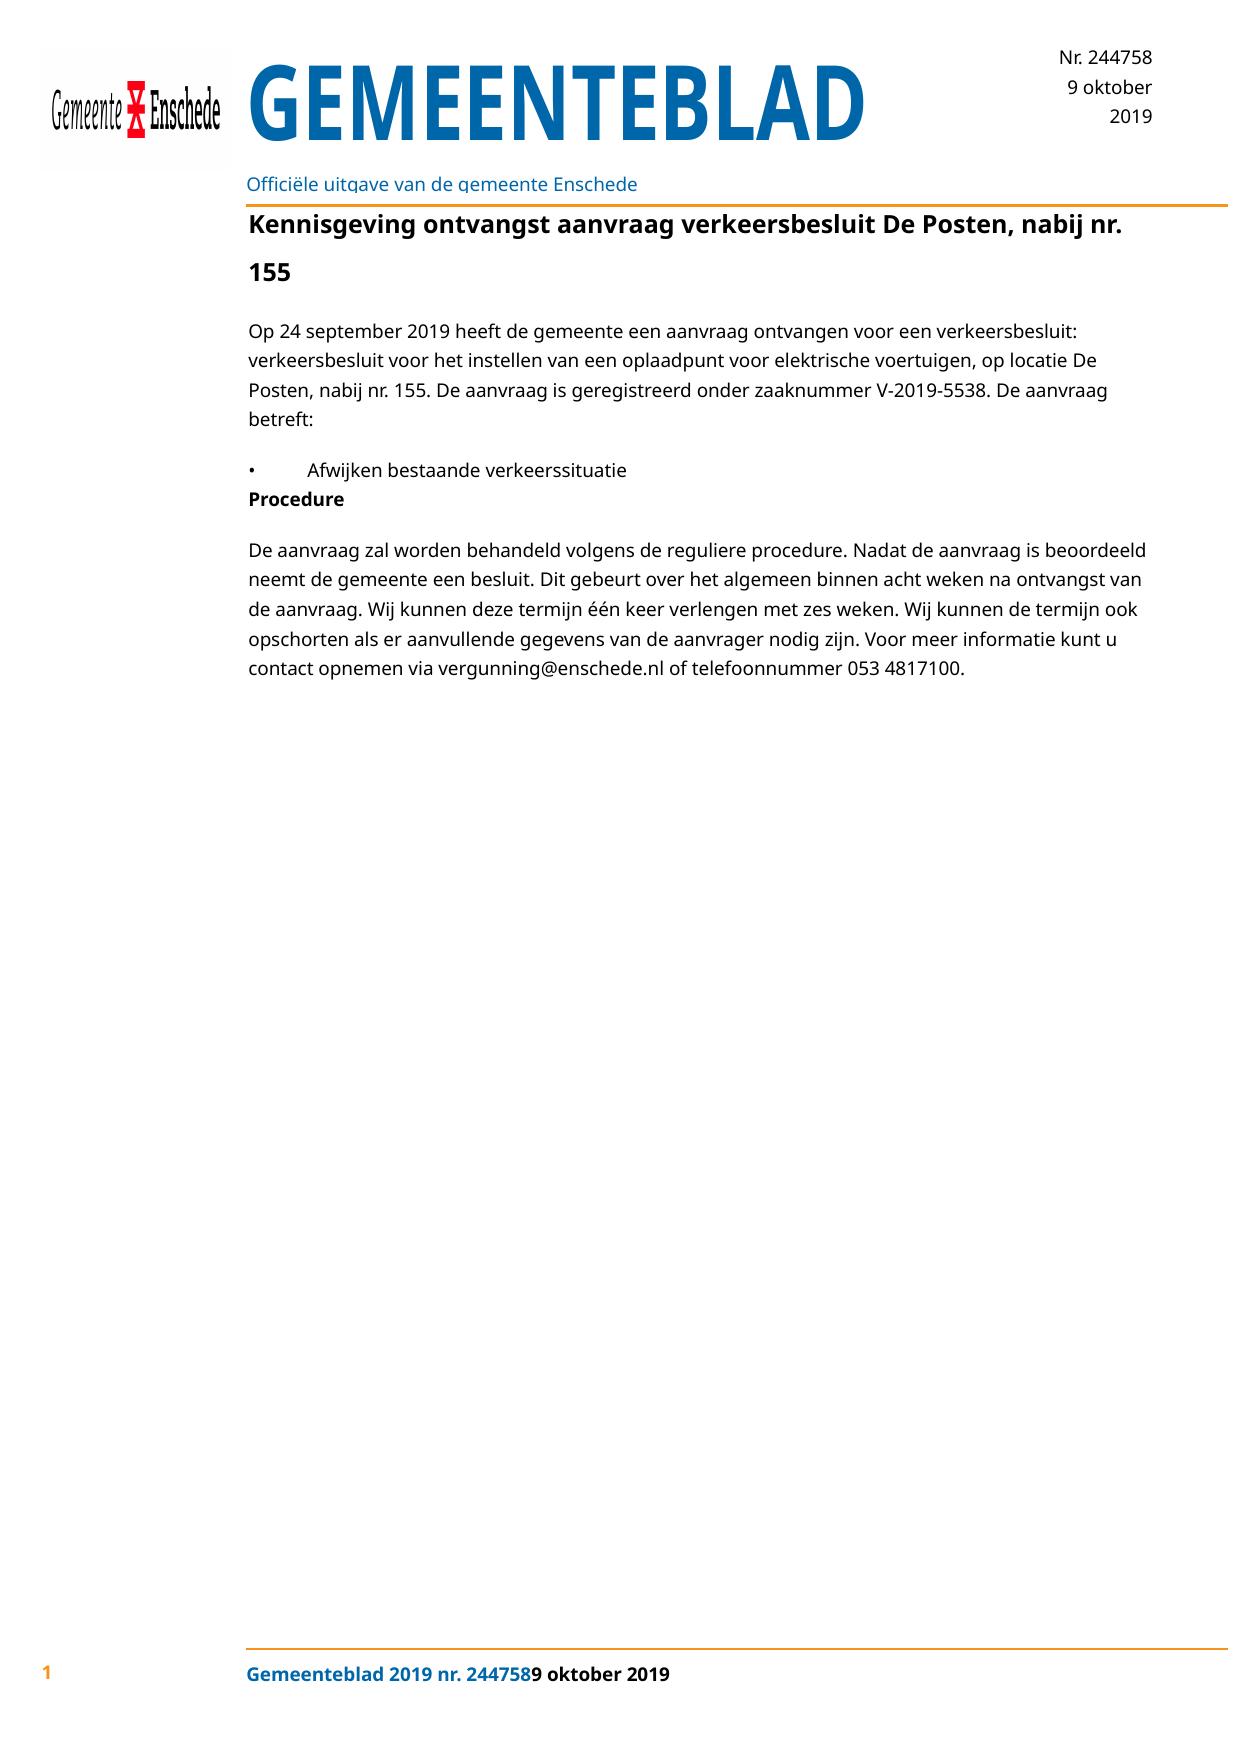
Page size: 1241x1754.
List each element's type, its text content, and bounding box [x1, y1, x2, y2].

picture [41, 47, 231, 172]
text De aanvraag zal worden behandeld volgens de reguliere procedure. Nadat de aanvraag is beoordeeld neemt de gemeente een besluit. Dit gebeurt over het algemeen binnen acht weken na ontvangst van de aanvraag. Wij kunnen deze termijn één keer verlengen met zes weken. Wij kunnen de termijn ook opschorten als er aanvullende gegevens van de aanvrager nodig zijn. Voor meer informatie kunt u contact opnemen via vergunning@enschede.nl of telefoonnummer 053 4817100. [248, 537, 1152, 681]
text Kennisgeving ontvangst aanvraag verkeersbesluit De Posten, nabij nr. 155 [248, 207, 1152, 288]
list Afwijken bestaande verkeerssituatie [248, 457, 1152, 483]
text Op 24 september 2019 heeft de gemeente een aanvraag ontvangen voor een verkeersbesluit: verkeersbesluit voor het instellen van een oplaadpunt voor elektrische voertuigen, op locatie De Posten, nabij nr. 155. De aanvraag is geregistreerd onder zaaknummer V-2019-5538. De aanvraag betreft: [248, 318, 1152, 432]
text Procedure [248, 487, 1152, 512]
